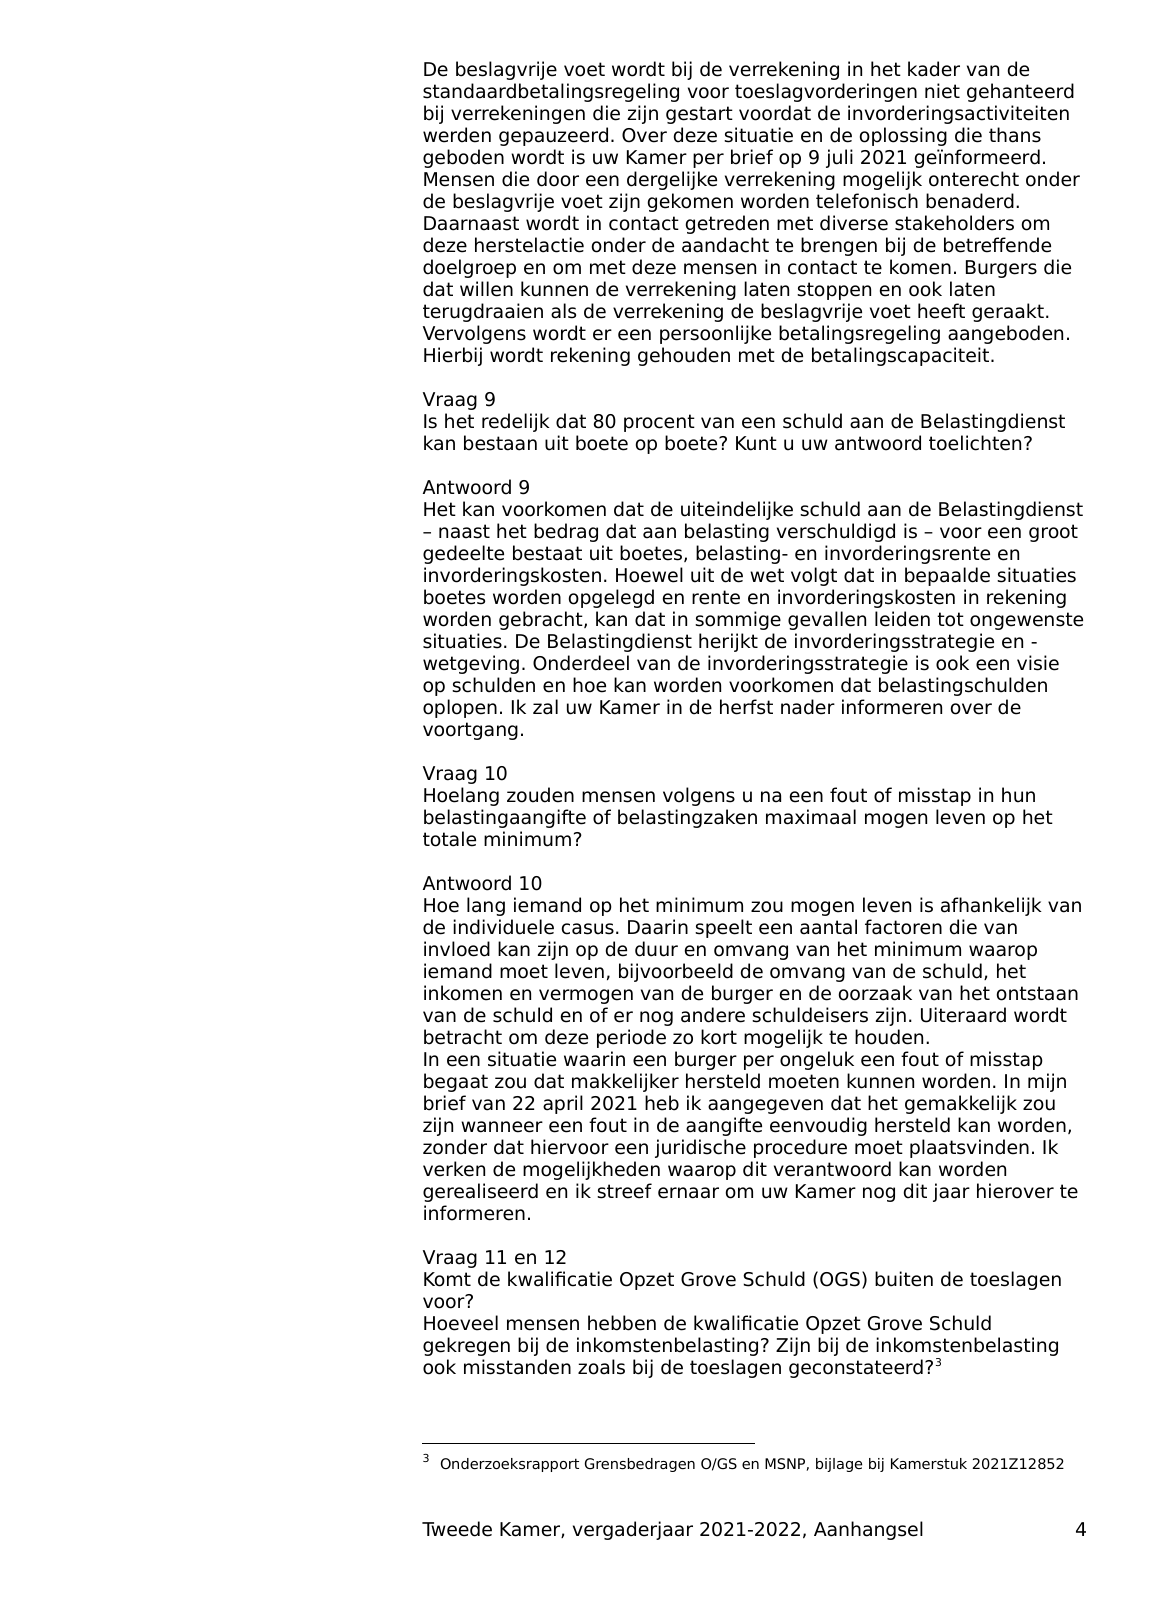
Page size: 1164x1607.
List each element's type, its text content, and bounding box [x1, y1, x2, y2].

text In een situatie waarin een burger per ongeluk een fout of misstap begaat zou dat makkelijker hersteld moeten kunnen worden. In mijn brief van 22 april 2021 heb ik aangegeven dat het gemakkelijk zou zijn wanneer een fout in de aangifte eenvoudig hersteld kan worden, zonder dat hiervoor een juridische procedure moet plaatsvinden. Ik verken de mogelijkheden waarop dit verantwoord kan worden gerealiseerd en ik streef ernaar om uw Kamer nog dit jaar hierover te informeren. [422, 1049, 1087, 1225]
text Antwoord 9 [422, 477, 1087, 499]
text Komt de kwalificatie Opzet Grove Schuld (OGS) buiten de toeslagen voor? [422, 1269, 1087, 1313]
text Het kan voorkomen dat de uiteindelijke schuld aan de Belastingdienst – naast het bedrag dat aan belasting verschuldigd is – voor een groot gedeelte bestaat uit boetes, belasting- en invorderingsrente en invorderingskosten. Hoewel uit de wet volgt dat in bepaalde situaties boetes worden opgelegd en rente en invorderingskosten in rekening worden gebracht, kan dat in sommige gevallen leiden tot ongewenste situaties. De Belastingdienst herijkt de invorderingsstrategie en -wetgeving. Onderdeel van de invorderingsstrategie is ook een visie op schulden en hoe kan worden voorkomen dat belastingschulden oplopen. Ik zal uw Kamer in de herfst nader informeren over de voortgang. [422, 499, 1087, 741]
text Onderzoeksrapport Grensbedragen O/GS en MSNP, bijlage bij Kamerstuk 2021Z12852 [422, 1452, 1087, 1474]
text Vraag 9 [422, 389, 1087, 411]
text Vraag 10 [422, 763, 1087, 785]
text Vraag 11 en 12 [422, 1247, 1087, 1269]
text De beslagvrije voet wordt bij de verrekening in het kader van de standaardbetalingsregeling voor toeslagvorderingen niet gehanteerd bij verrekeningen die zijn gestart voordat de invorderingsactiviteiten werden gepauzeerd. Over deze situatie en de oplossing die thans geboden wordt is uw Kamer per brief op 9 juli 2021 geïnformeerd. [422, 59, 1087, 169]
text Hoeveel mensen hebben de kwalificatie Opzet Grove Schuld gekregen bij de inkomstenbelasting? Zijn bij de inkomstenbelasting ook misstanden zoals bij de toeslagen geconstateerd? [422, 1313, 1087, 1379]
text Hoelang zouden mensen volgens u na een fout of misstap in hun belastingaangifte of belastingzaken maximaal mogen leven op het totale minimum? [422, 785, 1087, 851]
text Antwoord 10 [422, 873, 1087, 895]
text Is het redelijk dat 80 procent van een schuld aan de Belastingdienst kan bestaan uit boete op boete? Kunt u uw antwoord toelichten? [422, 411, 1087, 455]
text Mensen die door een dergelijke verrekening mogelijk onterecht onder de beslagvrije voet zijn gekomen worden telefonisch benaderd. Daarnaast wordt in contact getreden met diverse stakeholders om deze herstelactie onder de aandacht te brengen bij de betreffende doelgroep en om met deze mensen in contact te komen. Burgers die dat willen kunnen de verrekening laten stoppen en ook laten terugdraaien als de verrekening de beslagvrije voet heeft geraakt. Vervolgens wordt er een persoonlijke betalingsregeling aangeboden. Hierbij wordt rekening gehouden met de betalingscapaciteit. [422, 169, 1087, 367]
text Hoe lang iemand op het minimum zou mogen leven is afhankelijk van de individuele casus. Daarin speelt een aantal factoren die van invloed kan zijn op de duur en omvang van het minimum waarop iemand moet leven, bijvoorbeeld de omvang van de schuld, het inkomen en vermogen van de burger en de oorzaak van het ontstaan van de schuld en of er nog andere schuldeisers zijn. Uiteraard wordt betracht om deze periode zo kort mogelijk te houden. [422, 895, 1087, 1049]
